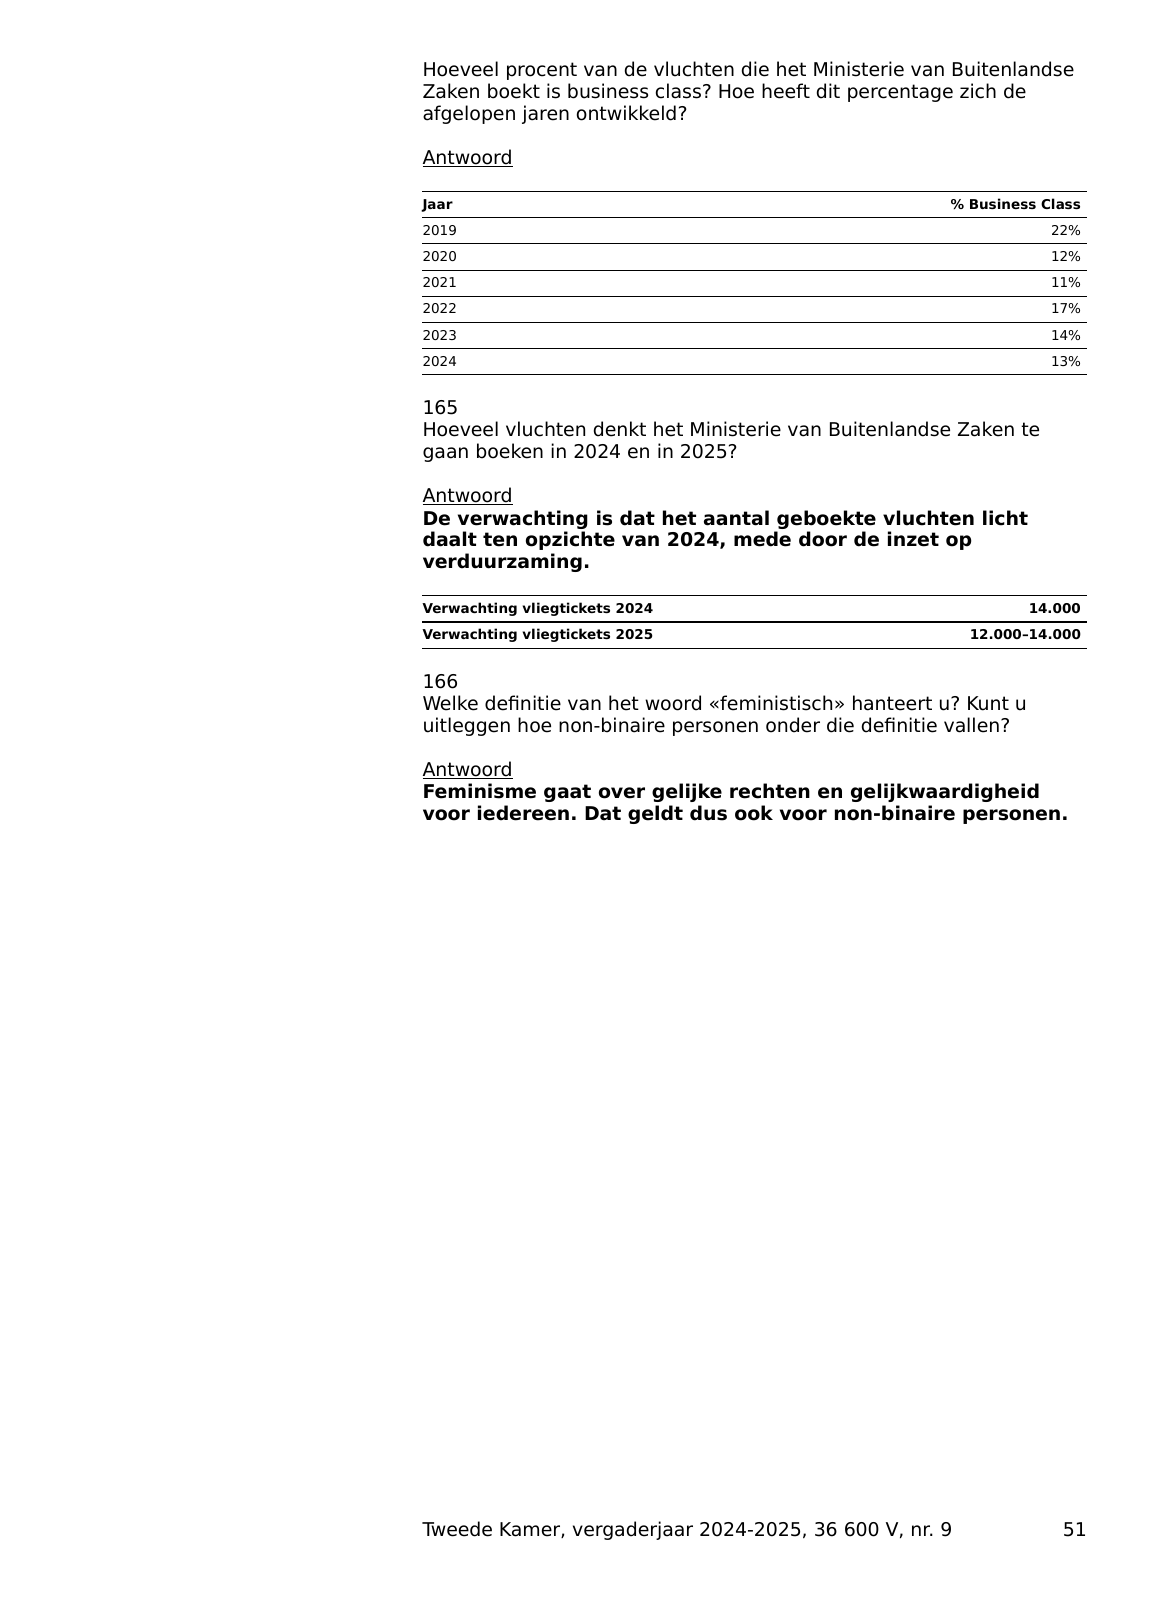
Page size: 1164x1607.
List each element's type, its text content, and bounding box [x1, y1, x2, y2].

table_cell Verwachting vliegtickets 2025 [422, 623, 756, 647]
text 166 [422, 671, 1087, 693]
table_cell 2022 [422, 297, 496, 322]
text Hoeveel vluchten denkt het Ministerie van Buitenlandse Zaken te gaan boeken in 2024 en in 2025? [422, 419, 1087, 463]
table_header Verwachting vliegtickets 2024 [422, 596, 756, 621]
text Welke definitie van het woord «feministisch» hanteert u? Kunt u uitleggen hoe non-binaire personen onder die definitie vallen? [422, 693, 1087, 737]
text Antwoord [422, 147, 1087, 169]
text Hoeveel procent van de vluchten die het Ministerie van Buitenlandse Zaken boekt is business class? Hoe heeft dit percentage zich de afgelopen jaren ontwikkeld? [422, 59, 1087, 125]
table_cell 2019 [422, 218, 496, 243]
table_cell 12.000–14.000 [756, 623, 1087, 647]
table_cell 17% [496, 297, 1087, 322]
text 165 [422, 397, 1087, 419]
table_cell 14% [496, 323, 1087, 348]
table_cell 2021 [422, 271, 496, 296]
table_header Jaar [422, 192, 496, 217]
table_cell 11% [496, 271, 1087, 296]
table_cell 13% [496, 349, 1087, 374]
table_cell 2020 [422, 244, 496, 269]
text De verwachting is dat het aantal geboekte vluchten licht daalt ten opzichte van 2024, mede door de inzet op verduurzaming. [422, 507, 1087, 573]
table_cell 12% [496, 244, 1087, 269]
table_header % Business Class [496, 192, 1087, 217]
table_cell 2023 [422, 323, 496, 348]
table_cell 22% [496, 218, 1087, 243]
table_cell 2024 [422, 349, 496, 374]
table_header 14.000 [756, 596, 1087, 621]
text Antwoord [422, 485, 1087, 507]
text Feminisme gaat over gelijke rechten en gelijkwaardigheid voor iedereen. Dat geldt dus ook voor non-binaire personen. [422, 781, 1087, 825]
text Antwoord [422, 759, 1087, 781]
